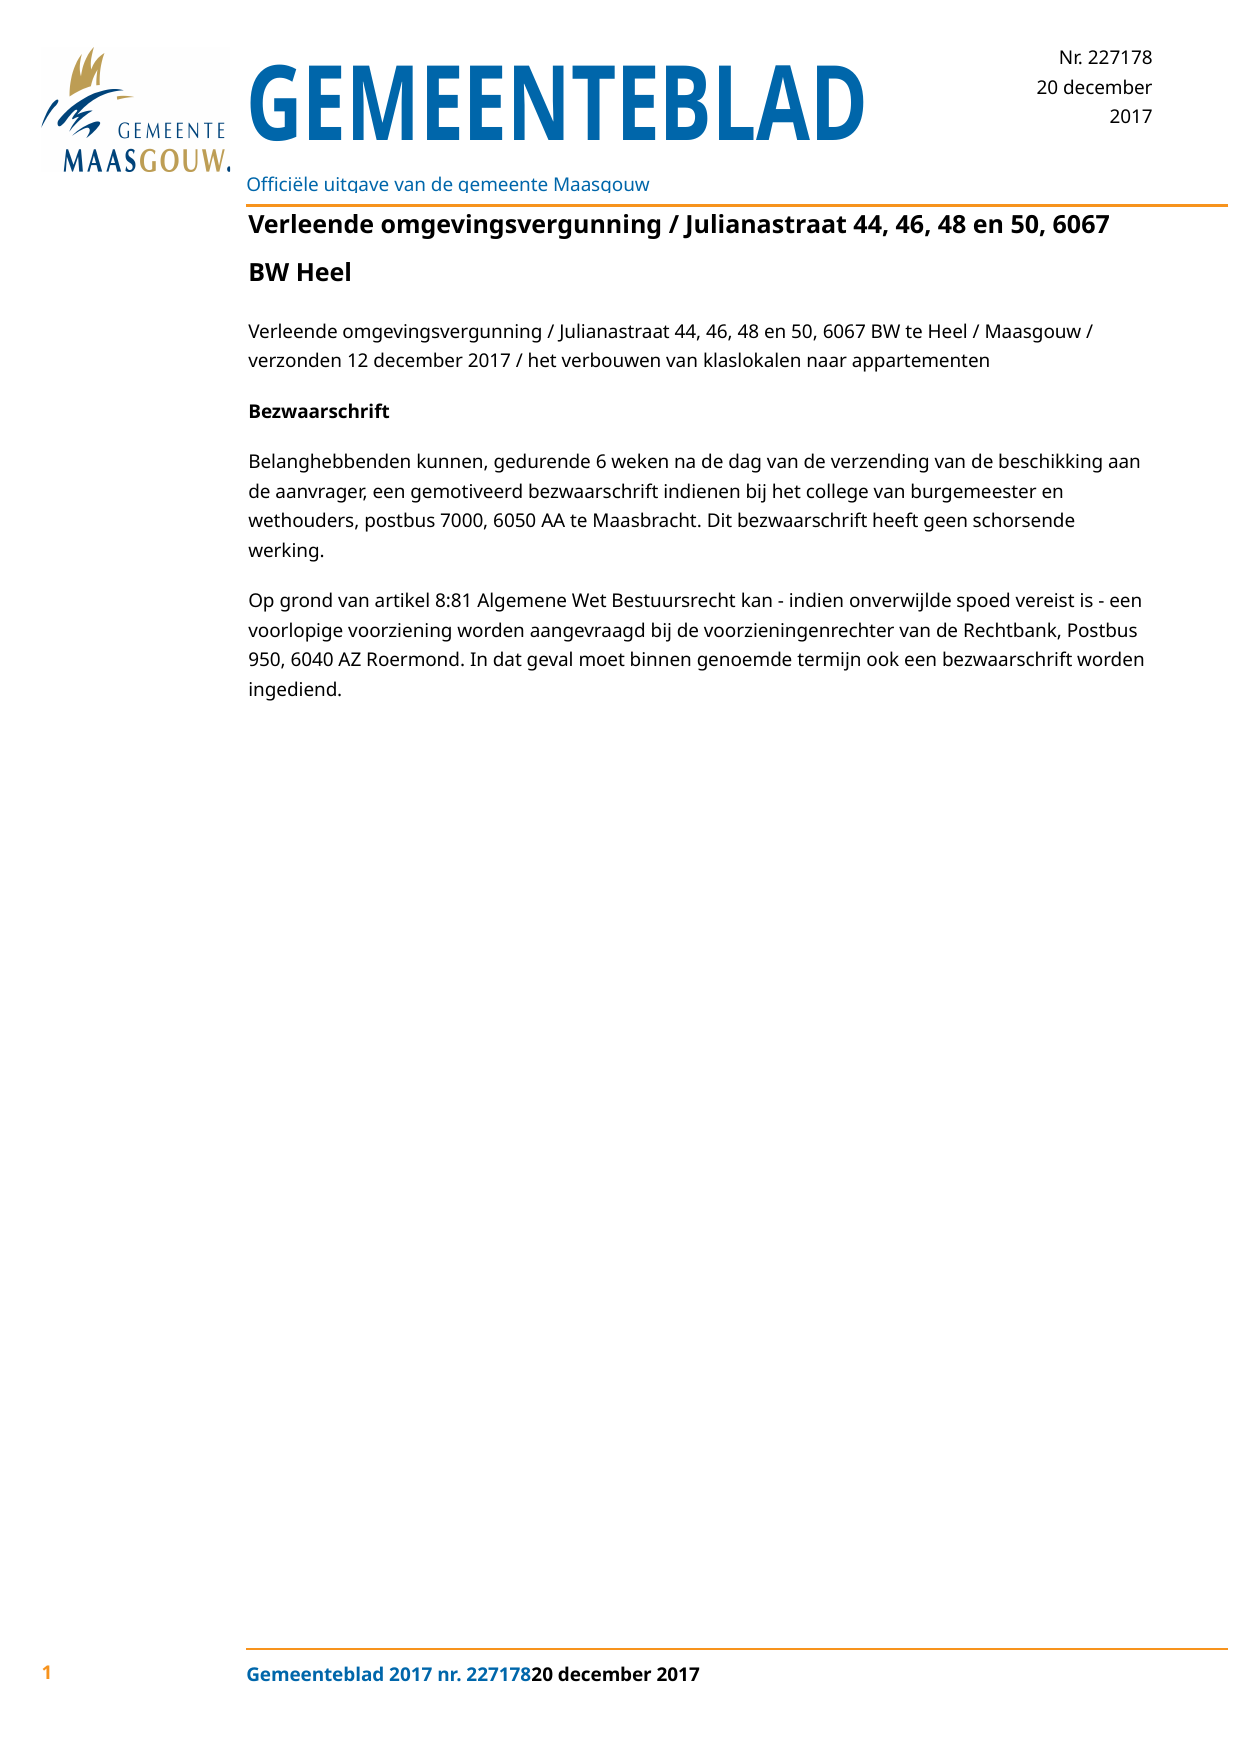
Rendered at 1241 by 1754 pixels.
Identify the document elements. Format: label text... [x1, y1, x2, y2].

text Bezwaarschrift [248, 398, 1152, 424]
picture [41, 47, 231, 172]
text Verleende omgevingsvergunning / Julianastraat 44, 46, 48 en 50, 6067 BW Heel [248, 207, 1152, 288]
text Verleende omgevingsvergunning / Julianastraat 44, 46, 48 en 50, 6067 BW te Heel / Maasgouw / verzonden 12 december 2017 / het verbouwen van klaslokalen naar appartementen [248, 318, 1152, 373]
text Op grond van artikel 8:81 Algemene Wet Bestuursrecht kan - indien onverwijlde spoed vereist is - een voorlopige voorziening worden aangevraagd bij de voorzieningenrechter van de Rechtbank, Postbus 950, 6040 AZ Roermond. In dat geval moet binnen genoemde termijn ook een bezwaarschrift worden ingediend. [248, 587, 1152, 702]
text Belanghebbenden kunnen, gedurende 6 weken na de dag van de verzending van de beschikking aan de aanvrager, een gemotiveerd bezwaarschrift indienen bij het college van burgemeester en wethouders, postbus 7000, 6050 AA te Maasbracht. Dit bezwaarschrift heeft geen schorsende werking. [248, 448, 1152, 563]
